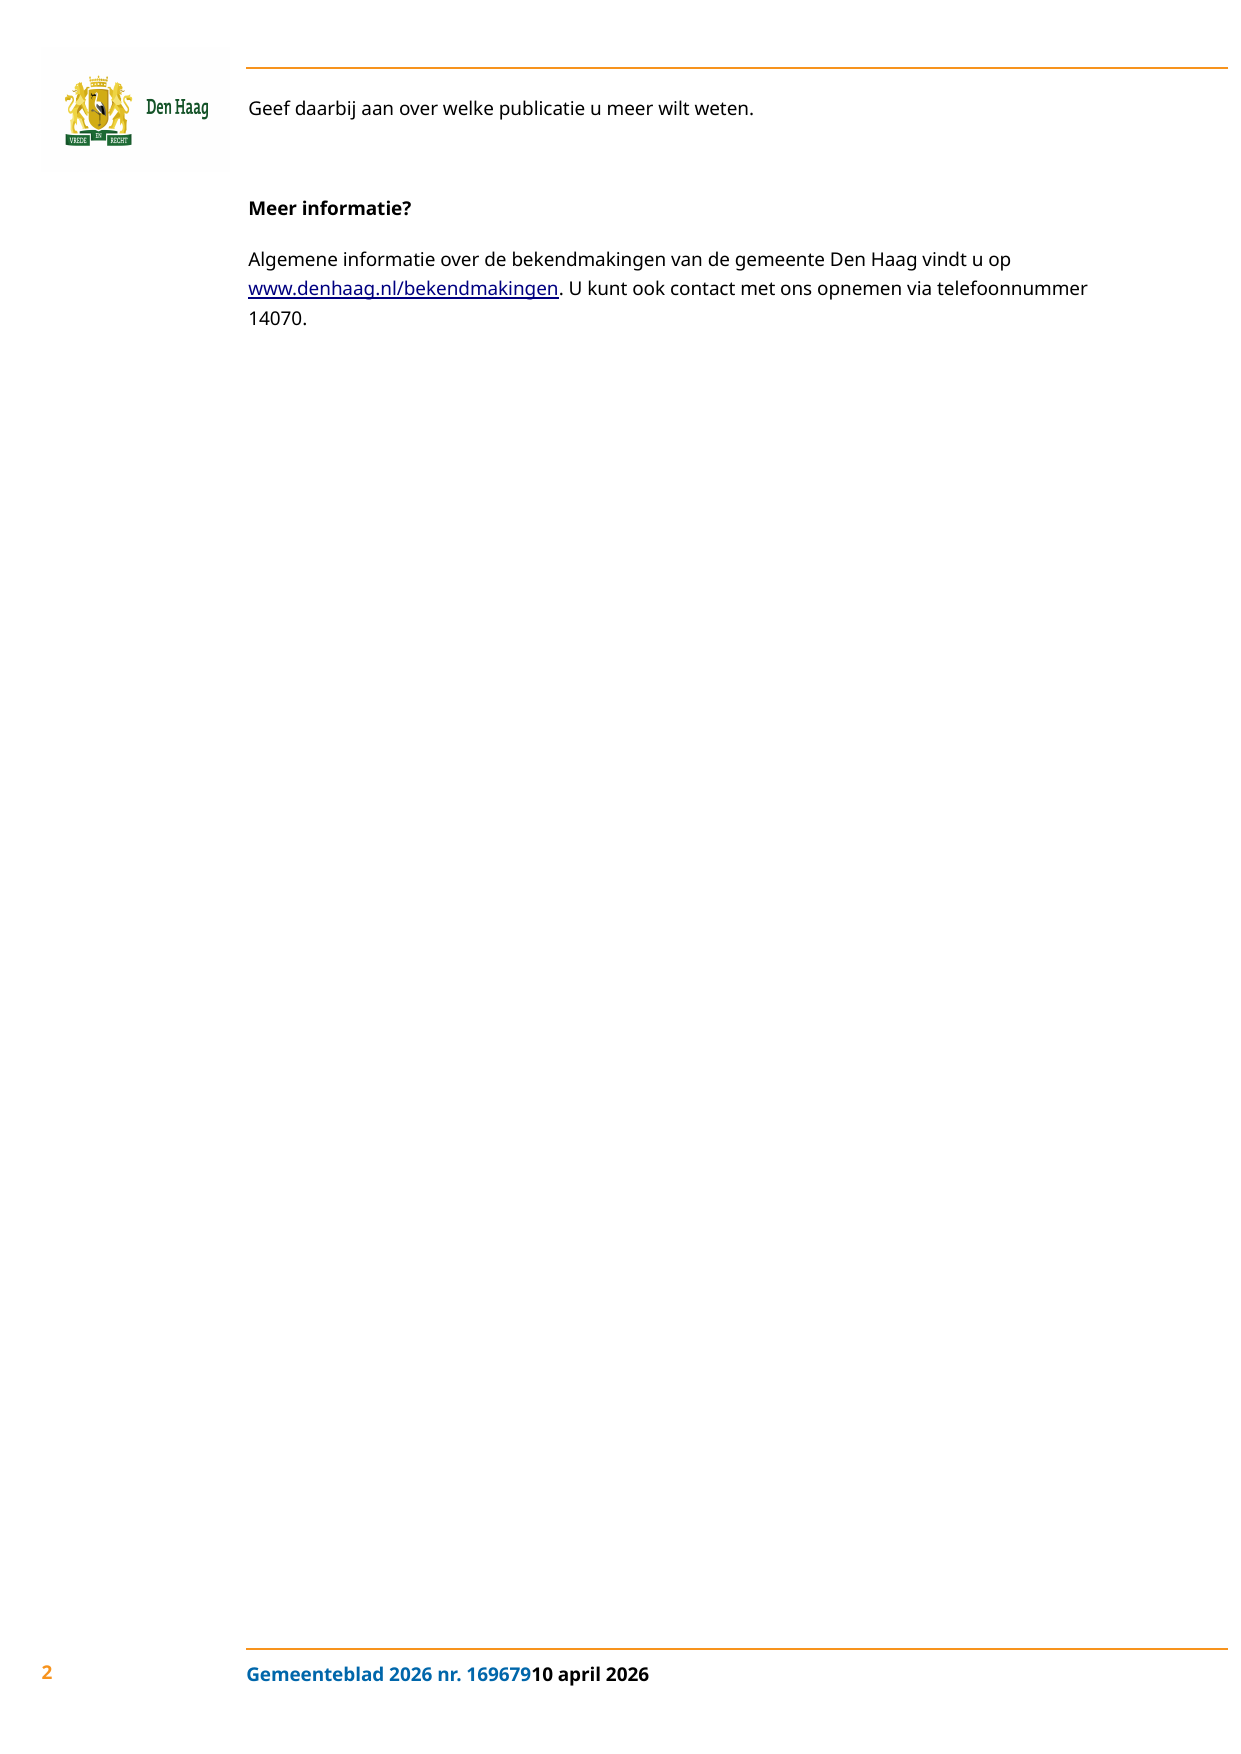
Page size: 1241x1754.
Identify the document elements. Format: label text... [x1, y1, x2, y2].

picture [41, 47, 231, 172]
text Meer informatie? [248, 196, 1152, 221]
text Algemene informatie over de bekendmakingen van de gemeente Den Haag vindt u op www.denhaag.nl/bekendmakingen. U kunt ook contact met ons opnemen via telefoonnummer 14070. [248, 246, 1152, 331]
text Geef daarbij aan over welke publicatie u meer wilt weten. [248, 95, 1152, 121]
